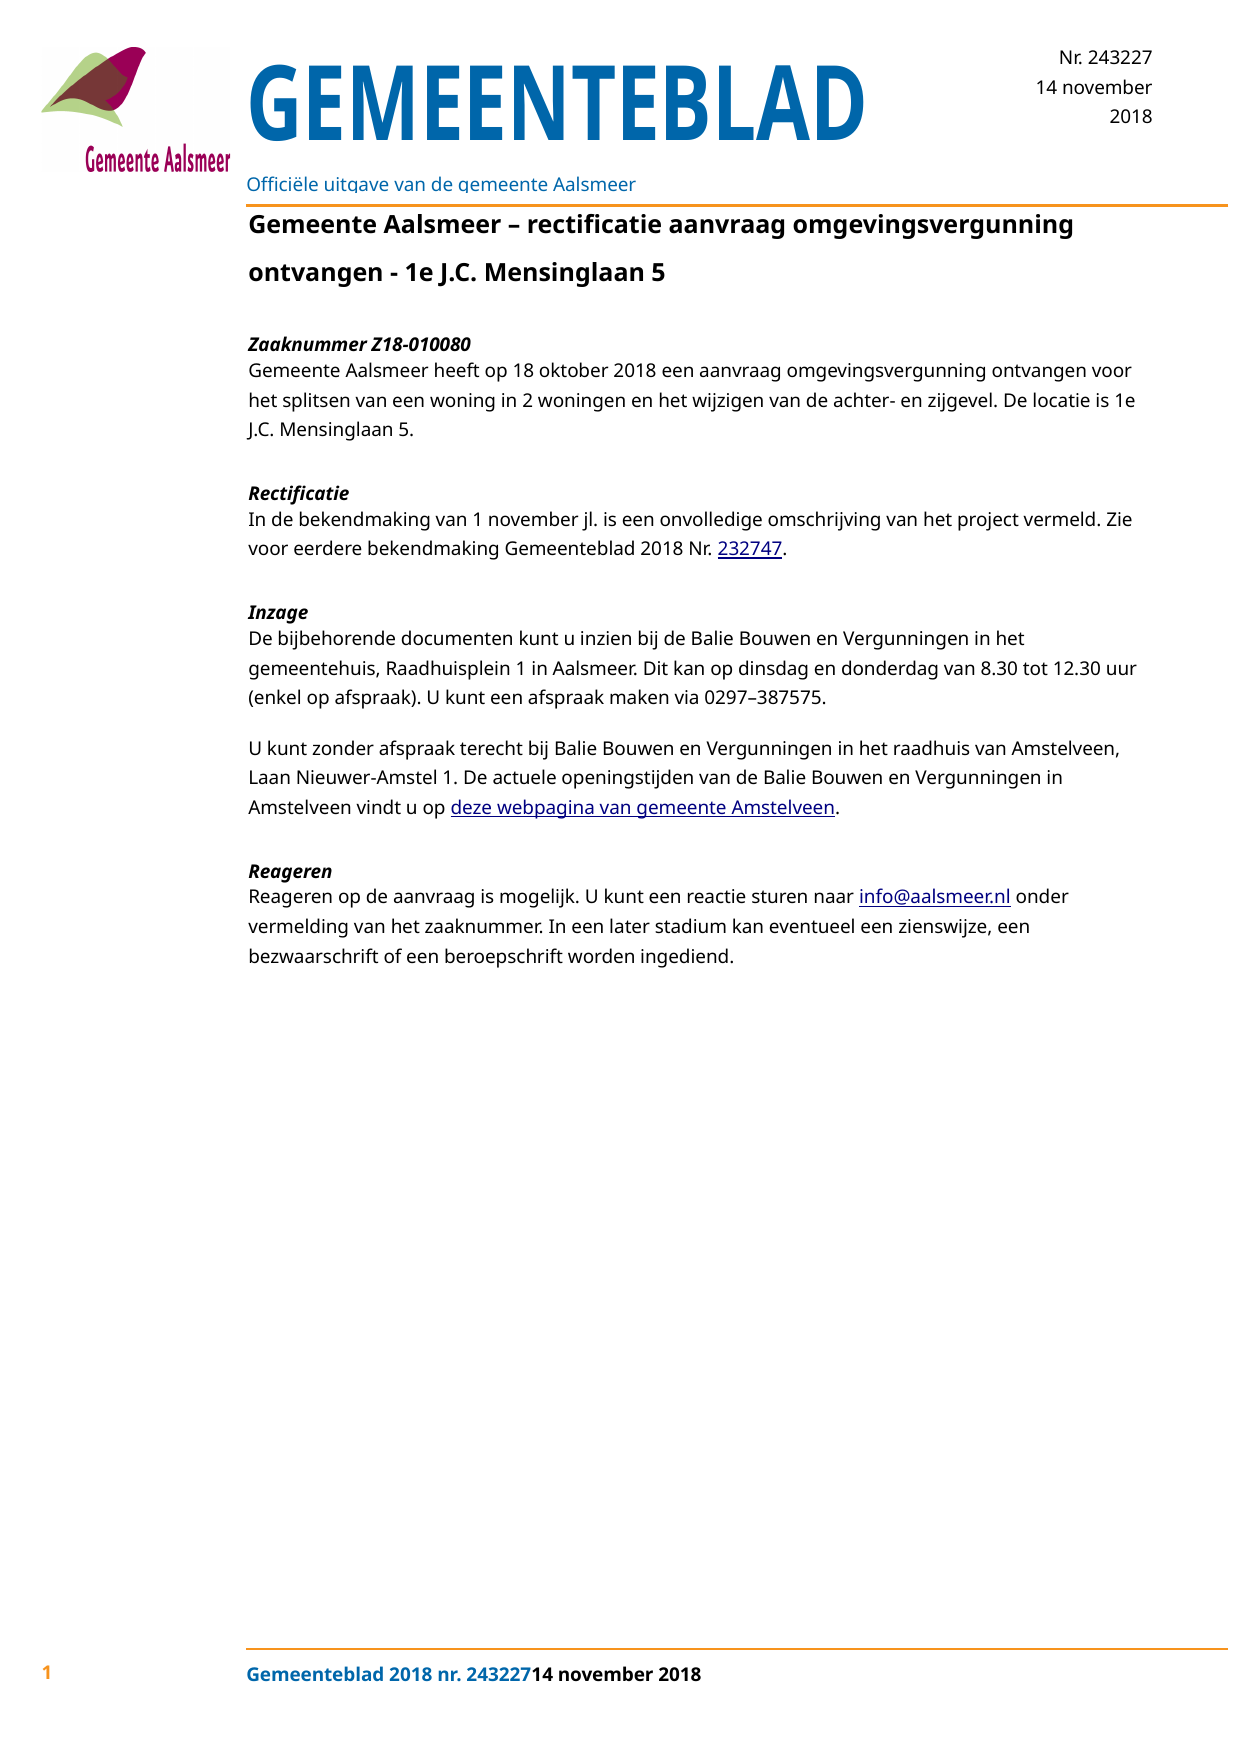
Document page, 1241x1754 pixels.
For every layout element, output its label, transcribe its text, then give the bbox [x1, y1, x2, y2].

text De bijbehorende documenten kunt u inzien bij de Balie Bouwen en Vergunningen in het gemeentehuis, Raadhuisplein 1 in Aalsmeer. Dit kan op dinsdag en donderdag van 8.30 tot 12.30 uur (enkel op afspraak). U kunt een afspraak maken via 0297–387575. [248, 625, 1152, 710]
text In de bekendmaking van 1 november jl. is een onvolledige omschrijving van het project vermeld. Zie voor eerdere bekendmaking Gemeenteblad 2018 Nr. 232747. [248, 506, 1152, 561]
text Gemeente Aalsmeer heeft op 18 oktober 2018 een aanvraag omgevingsvergunning ontvangen voor het splitsen van een woning in 2 woningen en het wijzigen van de achter- en zijgevel. De locatie is 1e J.C. Mensinglaan 5. [248, 357, 1152, 442]
text Rectificatie [248, 480, 1152, 506]
text Reageren op de aanvraag is mogelijk. U kunt een reactie sturen naar info@aalsmeer.nl onder vermelding van het zaaknummer. In een later stadium kan eventueel een zienswijze, een bezwaarschrift of een beroepschrift worden ingediend. [248, 884, 1152, 969]
picture [41, 47, 231, 172]
text Gemeente Aalsmeer – rectificatie aanvraag omgevingsvergunning ontvangen - 1e J.C. Mensinglaan 5 [248, 207, 1152, 288]
text U kunt zonder afspraak terecht bij Balie Bouwen en Vergunningen in het raadhuis van Amstelveen, Laan Nieuwer-Amstel 1. De actuele openingstijden van de Balie Bouwen en Vergunningen in Amstelveen vindt u op deze webpagina van gemeente Amstelveen. [248, 735, 1152, 820]
text Inzage [248, 599, 1152, 625]
text Zaaknummer Z18-010080 [248, 331, 1152, 357]
text Reageren [248, 858, 1152, 884]
